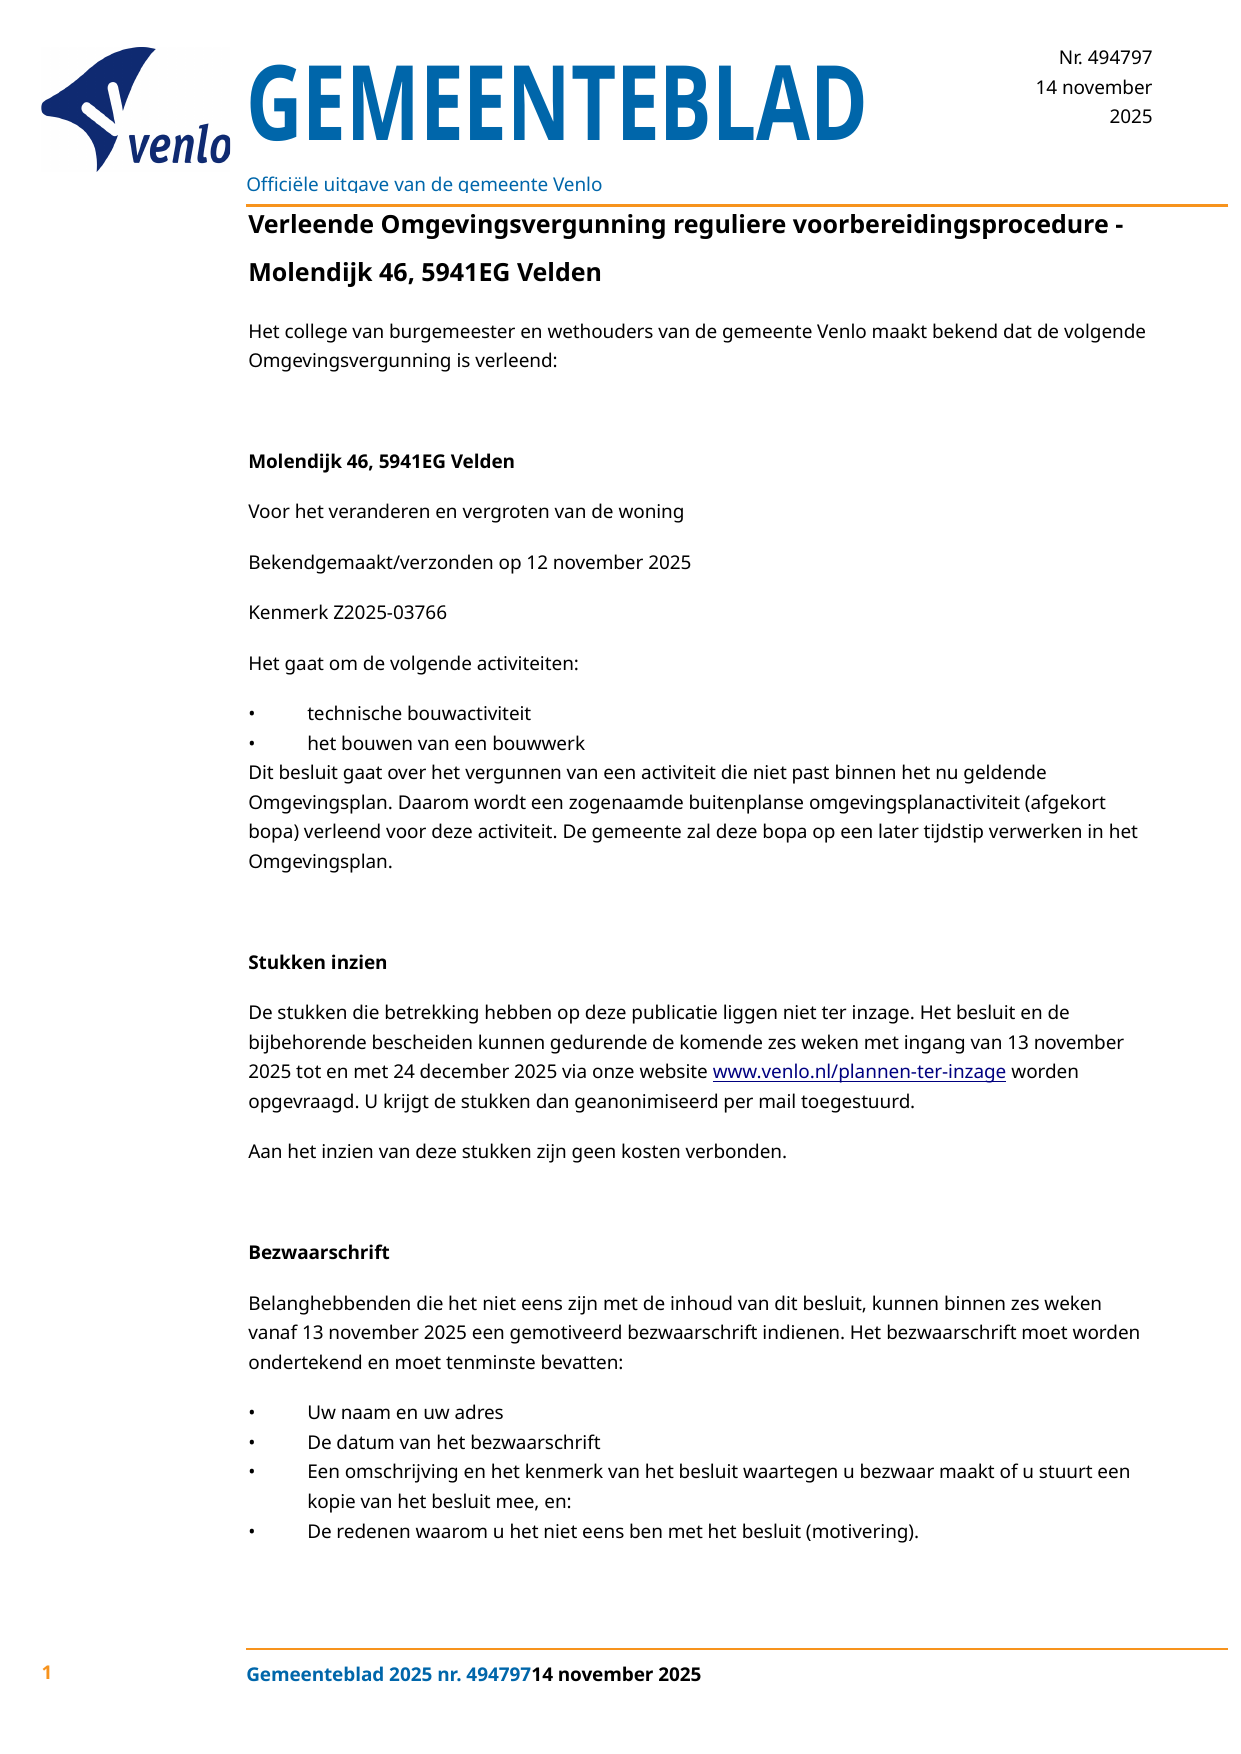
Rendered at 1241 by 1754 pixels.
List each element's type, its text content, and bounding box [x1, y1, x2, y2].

text Aan het inzien van deze stukken zijn geen kosten verbonden. [248, 1139, 1152, 1164]
text Verleende Omgevingsvergunning reguliere voorbereidingsprocedure - Molendijk 46, 5941EG Velden [248, 207, 1152, 288]
list Uw naam en uw adres [248, 1399, 1152, 1425]
text Molendijk 46, 5941EG Velden [248, 448, 1152, 474]
text Het college van burgemeester en wethouders van de gemeente Venlo maakt bekend dat de volgende Omgevingsvergunning is verleend: [248, 318, 1152, 373]
text Stukken inzien [248, 949, 1152, 975]
text Kenmerk Z2025-03766 [248, 599, 1152, 625]
text De stukken die betrekking hebben op deze publicatie liggen niet ter inzage. Het besluit en de bijbehorende bescheiden kunnen gedurende de komende zes weken met ingang van 13 november 2025 tot en met 24 december 2025 via onze website www.venlo.nl/plannen-ter-inzage worden opgevraagd. U krijgt de stukken dan geanonimiseerd per mail toegestuurd. [248, 999, 1152, 1114]
text Bezwaarschrift [248, 1239, 1152, 1265]
list De datum van het bezwaarschrift [248, 1429, 1152, 1455]
text Het gaat om de volgende activiteiten: [248, 650, 1152, 676]
list Een omschrijving en het kenmerk van het besluit waartegen u bezwaar maakt of u stuurt een kopie van het besluit mee, en: [248, 1459, 1152, 1514]
text Bekendgemaakt/verzonden op 12 november 2025 [248, 549, 1152, 575]
text Voor het veranderen en vergroten van de woning [248, 499, 1152, 524]
list het bouwen van een bouwwerk [248, 730, 1152, 756]
picture [41, 47, 231, 172]
text Dit besluit gaat over het vergunnen van een activiteit die niet past binnen het nu geldende Omgevingsplan. Daarom wordt een zogenaamde buitenplanse omgevingsplanactiviteit (afgekort bopa) verleend voor deze activiteit. De gemeente zal deze bopa op een later tijdstip verwerken in het Omgevingsplan. [248, 759, 1152, 874]
list De redenen waarom u het niet eens ben met het besluit (motivering). [248, 1518, 1152, 1544]
text Belanghebbenden die het niet eens zijn met de inhoud van dit besluit, kunnen binnen zes weken vanaf 13 november 2025 een gemotiveerd bezwaarschrift indienen. Het bezwaarschrift moet worden ondertekend en moet tenminste bevatten: [248, 1290, 1152, 1375]
list technische bouwactiviteit [248, 700, 1152, 726]
